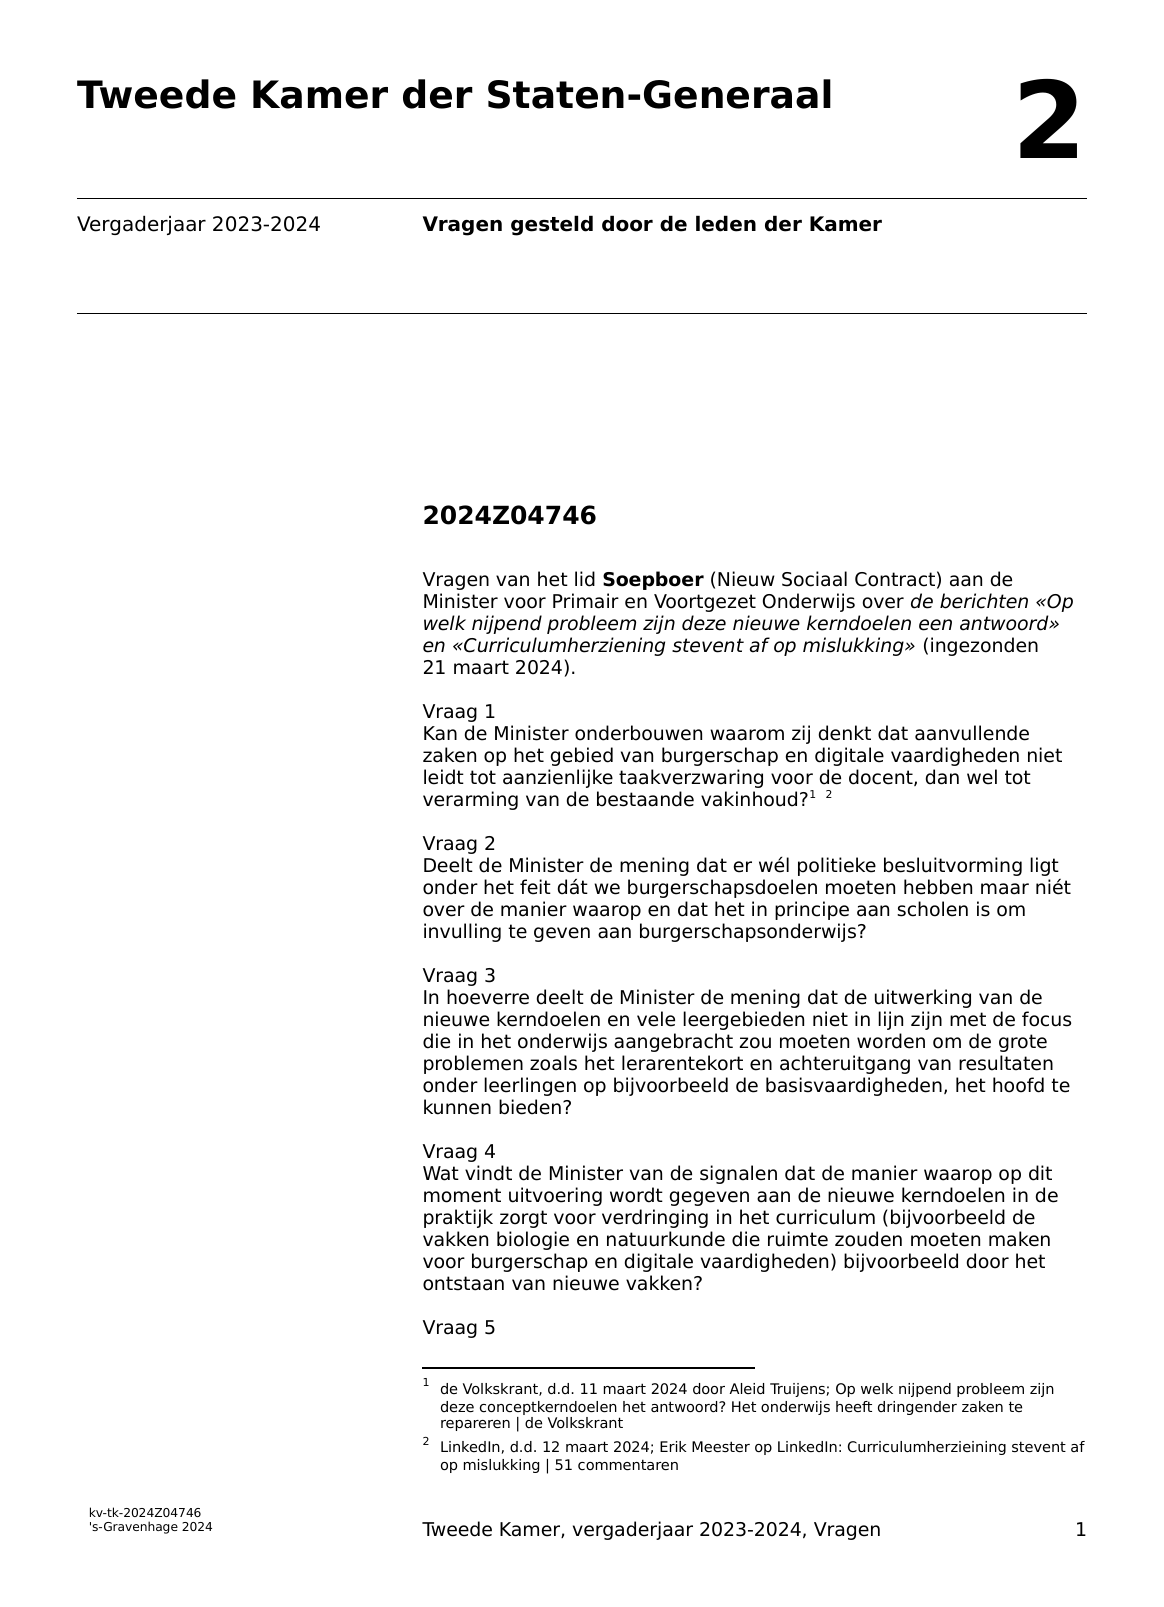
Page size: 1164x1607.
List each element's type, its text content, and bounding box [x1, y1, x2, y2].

text kv-tk-2024Z04746 [88, 1506, 323, 1520]
text Vraag 1 [422, 701, 1087, 723]
text In hoeverre deelt de Minister de mening dat de uitwerking van de nieuwe kerndoelen en vele leergebieden niet in lijn zijn met de focus die in het onderwijs aangebracht zou moeten worden om de grote problemen zoals het lerarentekort en achteruitgang van resultaten onder leerlingen op bijvoorbeeld de basisvaardigheden, het hoofd te kunnen bieden? [422, 987, 1087, 1119]
text 's-Gravenhage 2024 [88, 1520, 323, 1534]
text Vraag 2 [422, 833, 1087, 855]
text Vraag 4 [422, 1141, 1087, 1163]
table_cell Vergaderjaar 2023-2024 [77, 199, 422, 313]
text Vraag 5 [422, 1317, 1087, 1339]
table_header 2 [886, 59, 1087, 198]
text de Volkskrant, d.d. 11 maart 2024 door Aleid Truijens; Op welk nijpend probleem zijn deze conceptkerndoelen het antwoord? Het onderwijs heeft dringender zaken te repareren | de Volkskrant [422, 1377, 1087, 1432]
table_cell Vragen gesteld door de leden der Kamer [422, 199, 1087, 313]
text Vraag 3 [422, 965, 1087, 987]
text Kan de Minister onderbouwen waarom zij denkt dat aanvullende zaken op het gebied van burgerschap en digitale vaardigheden niet leidt tot aanzienlijke taakverzwaring voor de docent, dan wel tot verarming van de bestaande vakinhoud? [422, 723, 1087, 811]
text Vragen van het lid Soepboer (Nieuw Sociaal Contract) aan de Minister voor Primair en Voortgezet Onderwijs over de berichten «Op welk nijpend probleem zijn deze nieuwe kerndoelen een antwoord» en «Curriculumherziening stevent af op mislukking» (ingezonden 21 maart 2024). [422, 569, 1087, 679]
table_header Tweede Kamer der Staten-Generaal [77, 59, 886, 198]
text 2024Z04746 [422, 501, 1087, 531]
text Wat vindt de Minister van de signalen dat de manier waarop op dit moment uitvoering wordt gegeven aan de nieuwe kerndoelen in de praktijk zorgt voor verdringing in het curriculum (bijvoorbeeld de vakken biologie en natuurkunde die ruimte zouden moeten maken voor burgerschap en digitale vaardigheden) bijvoorbeeld door het ontstaan van nieuwe vakken? [422, 1163, 1087, 1295]
text Deelt de Minister de mening dat er wél politieke besluitvorming ligt onder het feit dát we burgerschapsdoelen moeten hebben maar niét over de manier waarop en dat het in principe aan scholen is om invulling te geven aan burgerschapsonderwijs? [422, 855, 1087, 943]
text LinkedIn, d.d. 12 maart 2024; Erik Meester op LinkedIn: Curriculumherzieining stevent af op mislukking | 51 commentaren [422, 1435, 1087, 1474]
